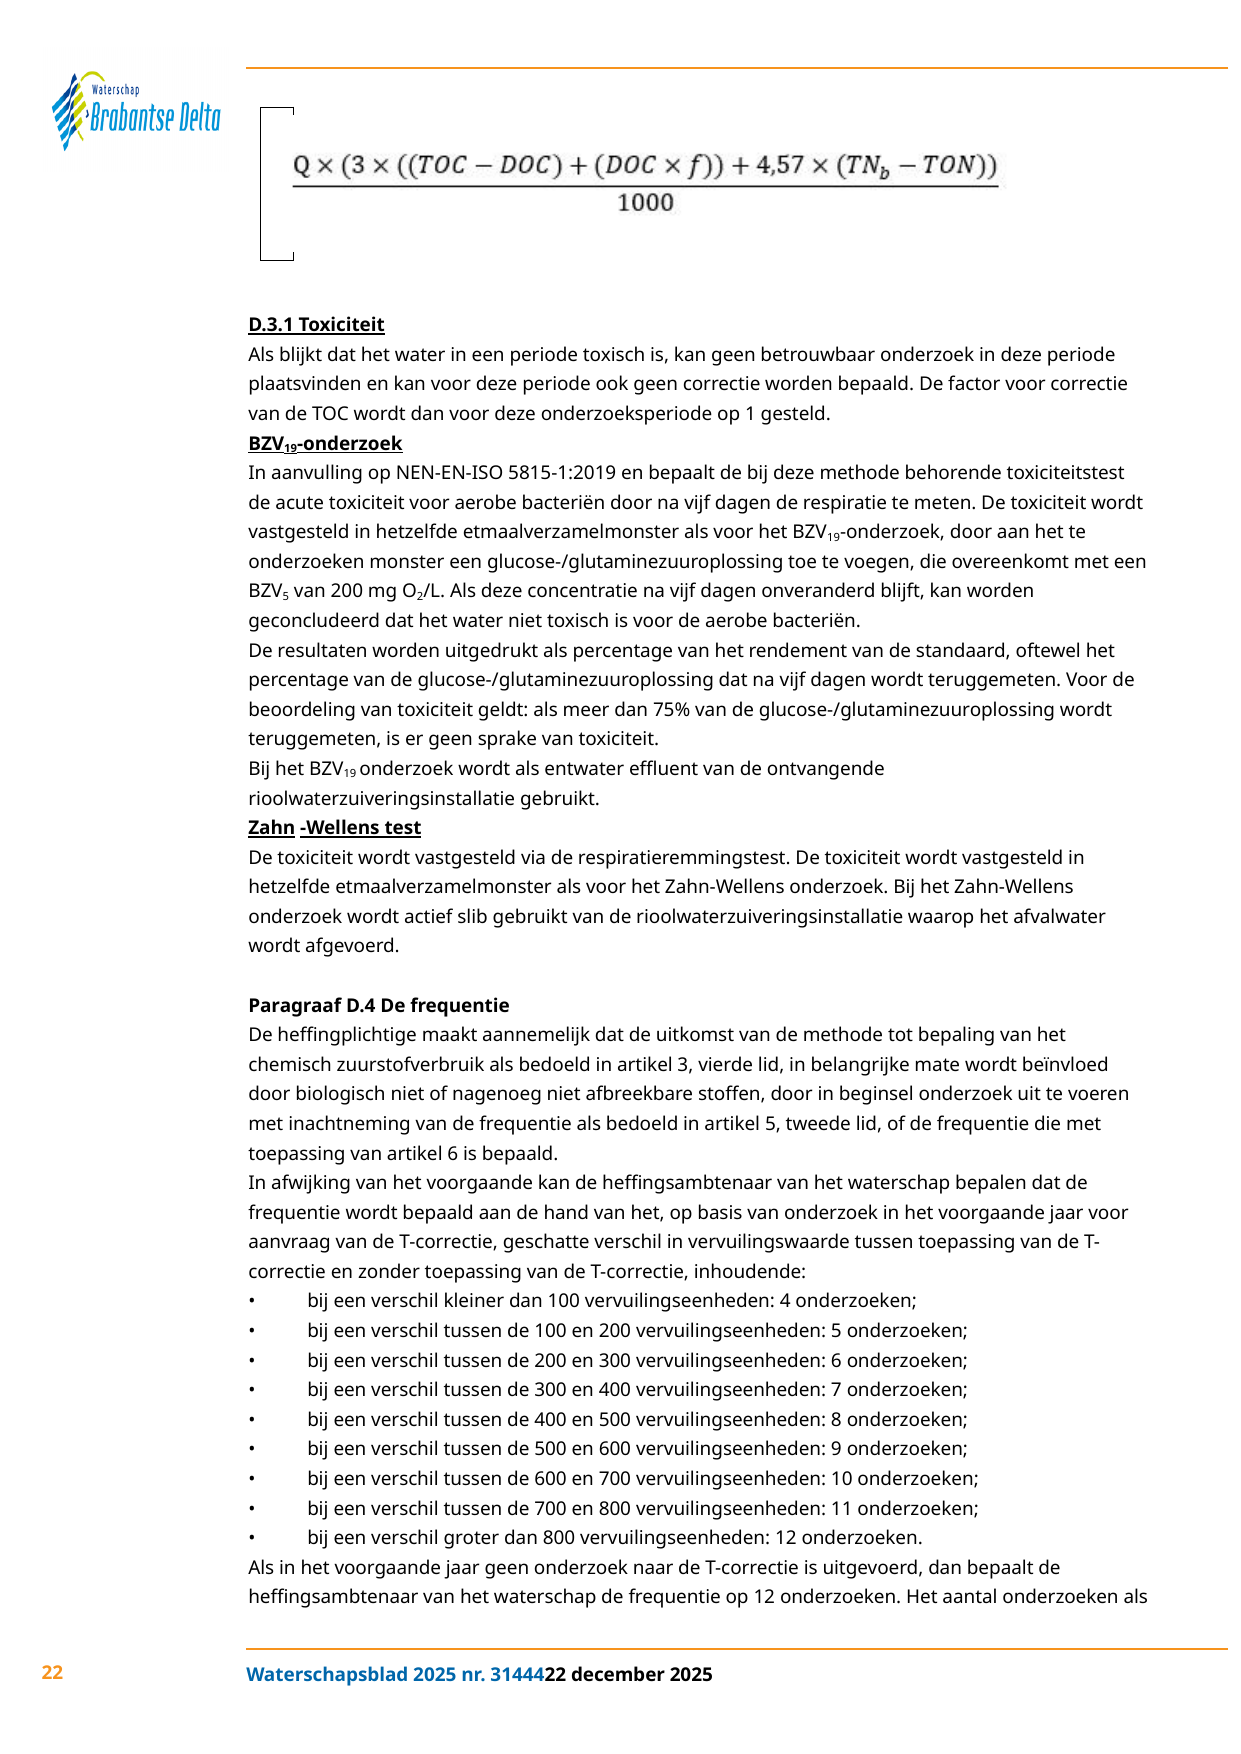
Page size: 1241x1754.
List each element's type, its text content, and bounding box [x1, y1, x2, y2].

text Bij het BZV19 onderzoek wordt als entwater effluent van de ontvangende rioolwaterzuiveringsinstallatie gebruikt. [248, 755, 1152, 810]
list bij een verschil tussen de 200 en 300 vervuilingseenheden: 6 onderzoeken; [248, 1347, 1152, 1372]
text Zahn -Wellens test [248, 814, 1152, 840]
list bij een verschil tussen de 500 en 600 vervuilingseenheden: 9 onderzoeken; [248, 1436, 1152, 1461]
list bij een verschil tussen de 600 en 700 vervuilingseenheden: 10 onderzoeken; [248, 1465, 1152, 1491]
text Paragraaf D.4 De frequentie [248, 992, 1152, 1017]
text De toxiciteit wordt vastgesteld via de respiratieremmingstest. De toxiciteit wordt vastgesteld in hetzelfde etmaalverzamelmonster als voor het Zahn-Wellens onderzoek. Bij het Zahn-Wellens onderzoek wordt actief slib gebruikt van de rioolwaterzuiveringsinstallatie waarop het afvalwater wordt afgevoerd. [248, 844, 1152, 958]
text Als in het voorgaande jaar geen onderzoek naar de T-correctie is uitgevoerd, dan bepaalt de heffingsambtenaar van het waterschap de frequentie op 12 onderzoeken. Het aantal onderzoeken als [248, 1554, 1152, 1609]
text In aanvulling op NEN-EN-ISO 5815-1:2019 en bepaalt de bij deze methode behorende toxiciteitstest de acute toxiciteit voor aerobe bacteriën door na vijf dagen de respiratie te meten. De toxiciteit wordt vastgesteld in hetzelfde etmaalverzamelmonster als voor het BZV19-onderzoek, door aan het te onderzoeken monster een glucose-/glutaminezuuroplossing toe te voegen, die overeenkomt met een BZV5 van 200 mg O2/L. Als deze concentratie na vijf dagen onveranderd blijft, kan worden geconcludeerd dat het water niet toxisch is voor de aerobe bacteriën. [248, 459, 1152, 633]
text De heffingplichtige maakt aannemelijk dat de uitkomst van de methode tot bepaling van het chemisch zuurstofverbruik als bedoeld in artikel 3, vierde lid, in belangrijke mate wordt beïnvloed door biologisch niet of nagenoeg niet afbreekbare stoffen, door in beginsel onderzoek uit te voeren met inachtneming van de frequentie als bedoeld in artikel 5, tweede lid, of de frequentie die met toepassing van artikel 6 is bepaald. [248, 1021, 1152, 1165]
picture [268, 115, 1049, 252]
list bij een verschil groter dan 800 vervuilingseenheden: 12 onderzoeken. [248, 1524, 1152, 1550]
picture [41, 47, 231, 172]
list bij een verschil tussen de 400 en 500 vervuilingseenheden: 8 onderzoeken; [248, 1406, 1152, 1432]
list bij een verschil tussen de 300 en 400 vervuilingseenheden: 7 onderzoeken; [248, 1376, 1152, 1402]
text BZV19-onderzoek [248, 430, 1152, 455]
text D.3.1 Toxiciteit [248, 311, 1152, 337]
list bij een verschil tussen de 700 en 800 vervuilingseenheden: 11 onderzoeken; [248, 1495, 1152, 1520]
text Als blijkt dat het water in een periode toxisch is, kan geen betrouwbaar onderzoek in deze periode plaatsvinden en kan voor deze periode ook geen correctie worden bepaald. De factor voor correctie van de TOC wordt dan voor deze onderzoeksperiode op 1 gesteld. [248, 341, 1152, 426]
text In afwijking van het voorgaande kan de heffingsambtenaar van het waterschap bepalen dat de frequentie wordt bepaald aan de hand van het, op basis van onderzoek in het voorgaande jaar voor aanvraag van de T-correctie, geschatte verschil in vervuilingswaarde tussen toepassing van de T-correctie en zonder toepassing van de T-correctie, inhoudende: [248, 1169, 1152, 1284]
list bij een verschil tussen de 100 en 200 vervuilingseenheden: 5 onderzoeken; [248, 1317, 1152, 1343]
list bij een verschil kleiner dan 100 vervuilingseenheden: 4 onderzoeken; [248, 1288, 1152, 1313]
text De resultaten worden uitgedrukt als percentage van het rendement van de standaard, oftewel het percentage van de glucose-/glutaminezuuroplossing dat na vijf dagen wordt teruggemeten. Voor de beoordeling van toxiciteit geldt: als meer dan 75% van de glucose-/glutaminezuuroplossing wordt teruggemeten, is er geen sprake van toxiciteit. [248, 637, 1152, 751]
